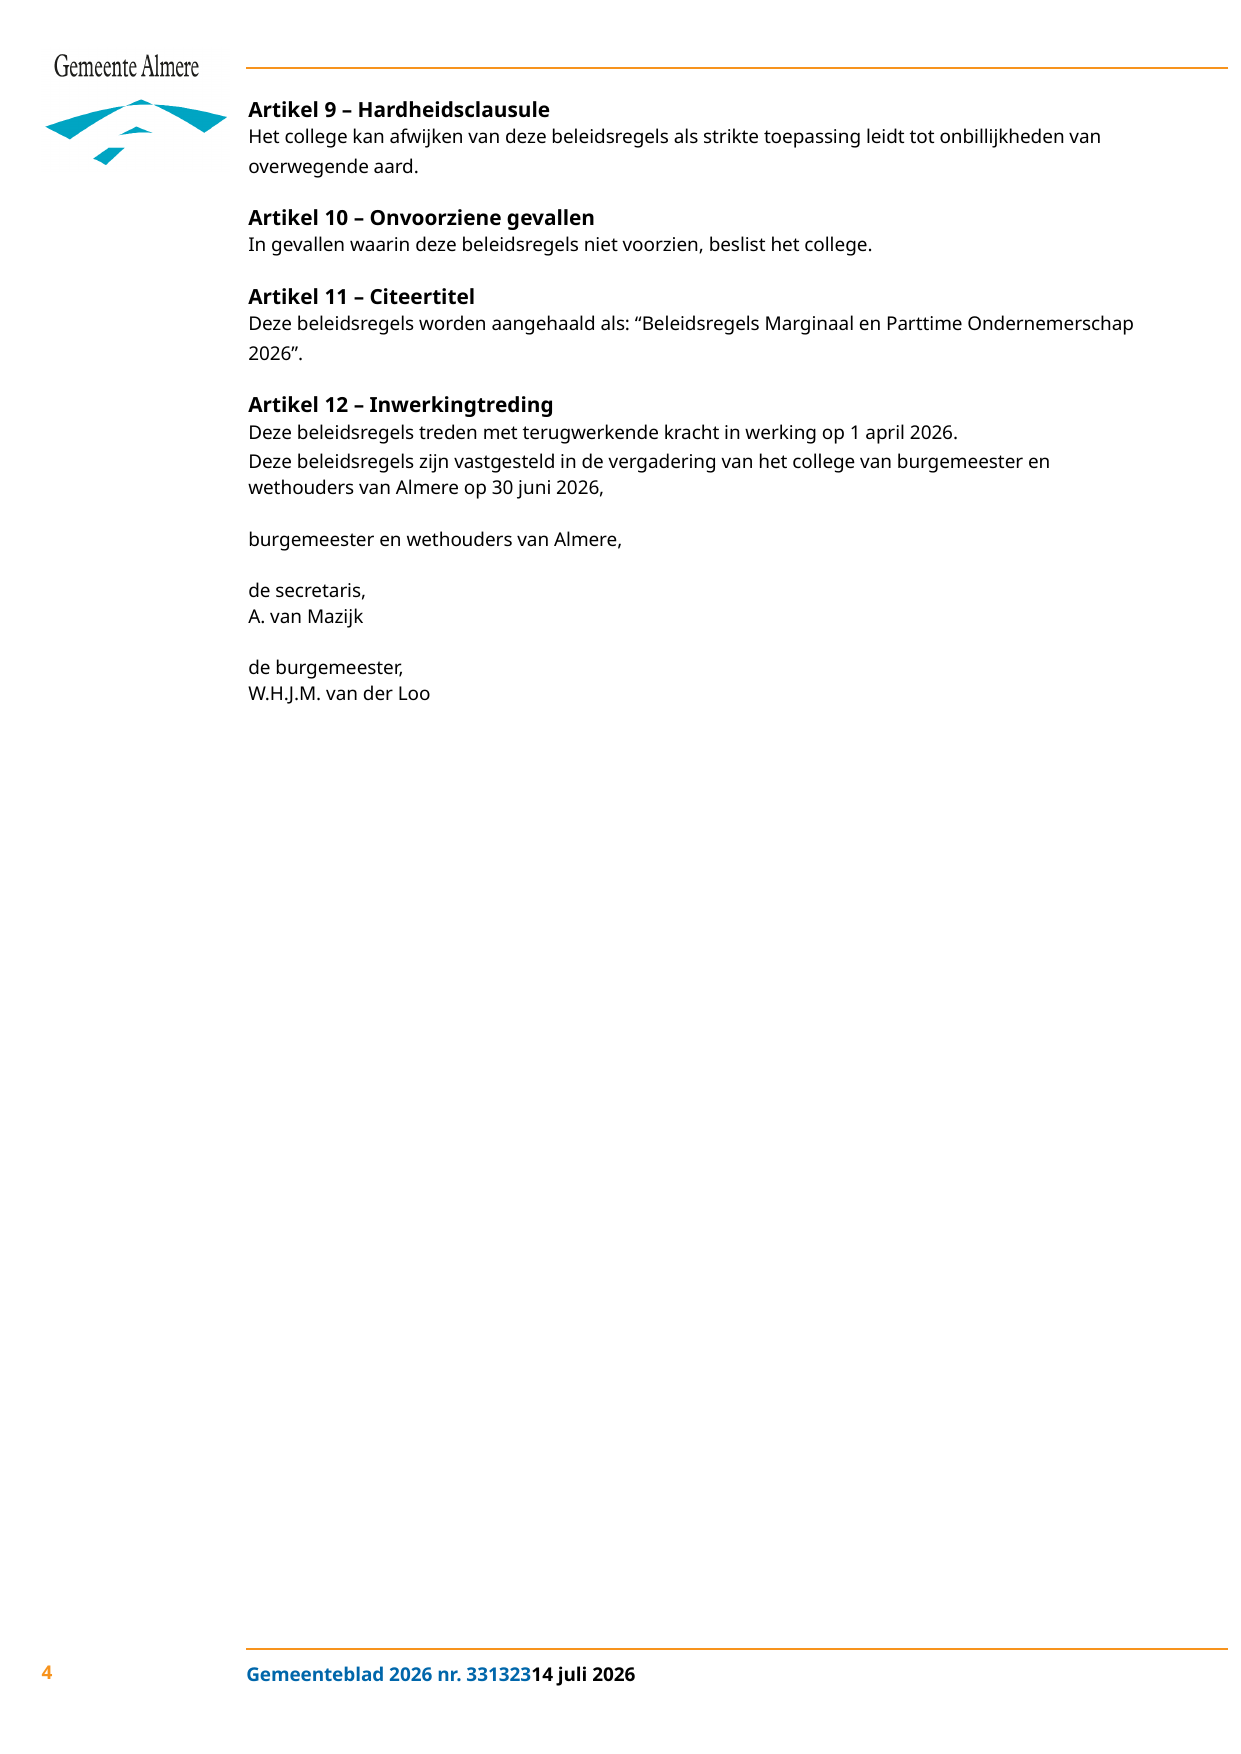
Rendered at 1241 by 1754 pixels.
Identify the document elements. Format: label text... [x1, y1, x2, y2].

picture [41, 47, 231, 172]
text de burgemeester, [248, 654, 1152, 680]
text Artikel 9 – Hardheidsclausule [248, 95, 1152, 123]
text Artikel 12 – Inwerkingtreding [248, 391, 1152, 419]
text Deze beleidsregels treden met terugwerkende kracht in werking op 1 april 2026. [248, 419, 1152, 445]
text W.H.J.M. van der Loo [248, 680, 1152, 706]
text A. van Mazijk [248, 603, 1152, 629]
text Het college kan afwijken van deze beleidsregels als strikte toepassing leidt tot onbillijkheden van overwegende aard. [248, 123, 1152, 178]
text Deze beleidsregels worden aangehaald als: “Beleidsregels Marginaal en Parttime Ondernemerschap 2026”. [248, 311, 1152, 366]
text de secretaris, [248, 577, 1152, 603]
text burgemeester en wethouders van Almere, [248, 526, 1152, 551]
text Artikel 10 – Onvoorziene gevallen [248, 203, 1152, 232]
text In gevallen waarin deze beleidsregels niet voorzien, beslist het college. [248, 232, 1152, 257]
text Deze beleidsregels zijn vastgesteld in de vergadering van het college van burgemeester en wethouders van Almere op 30 juni 2026, [248, 448, 1152, 500]
text Artikel 11 – Citeertitel [248, 282, 1152, 311]
